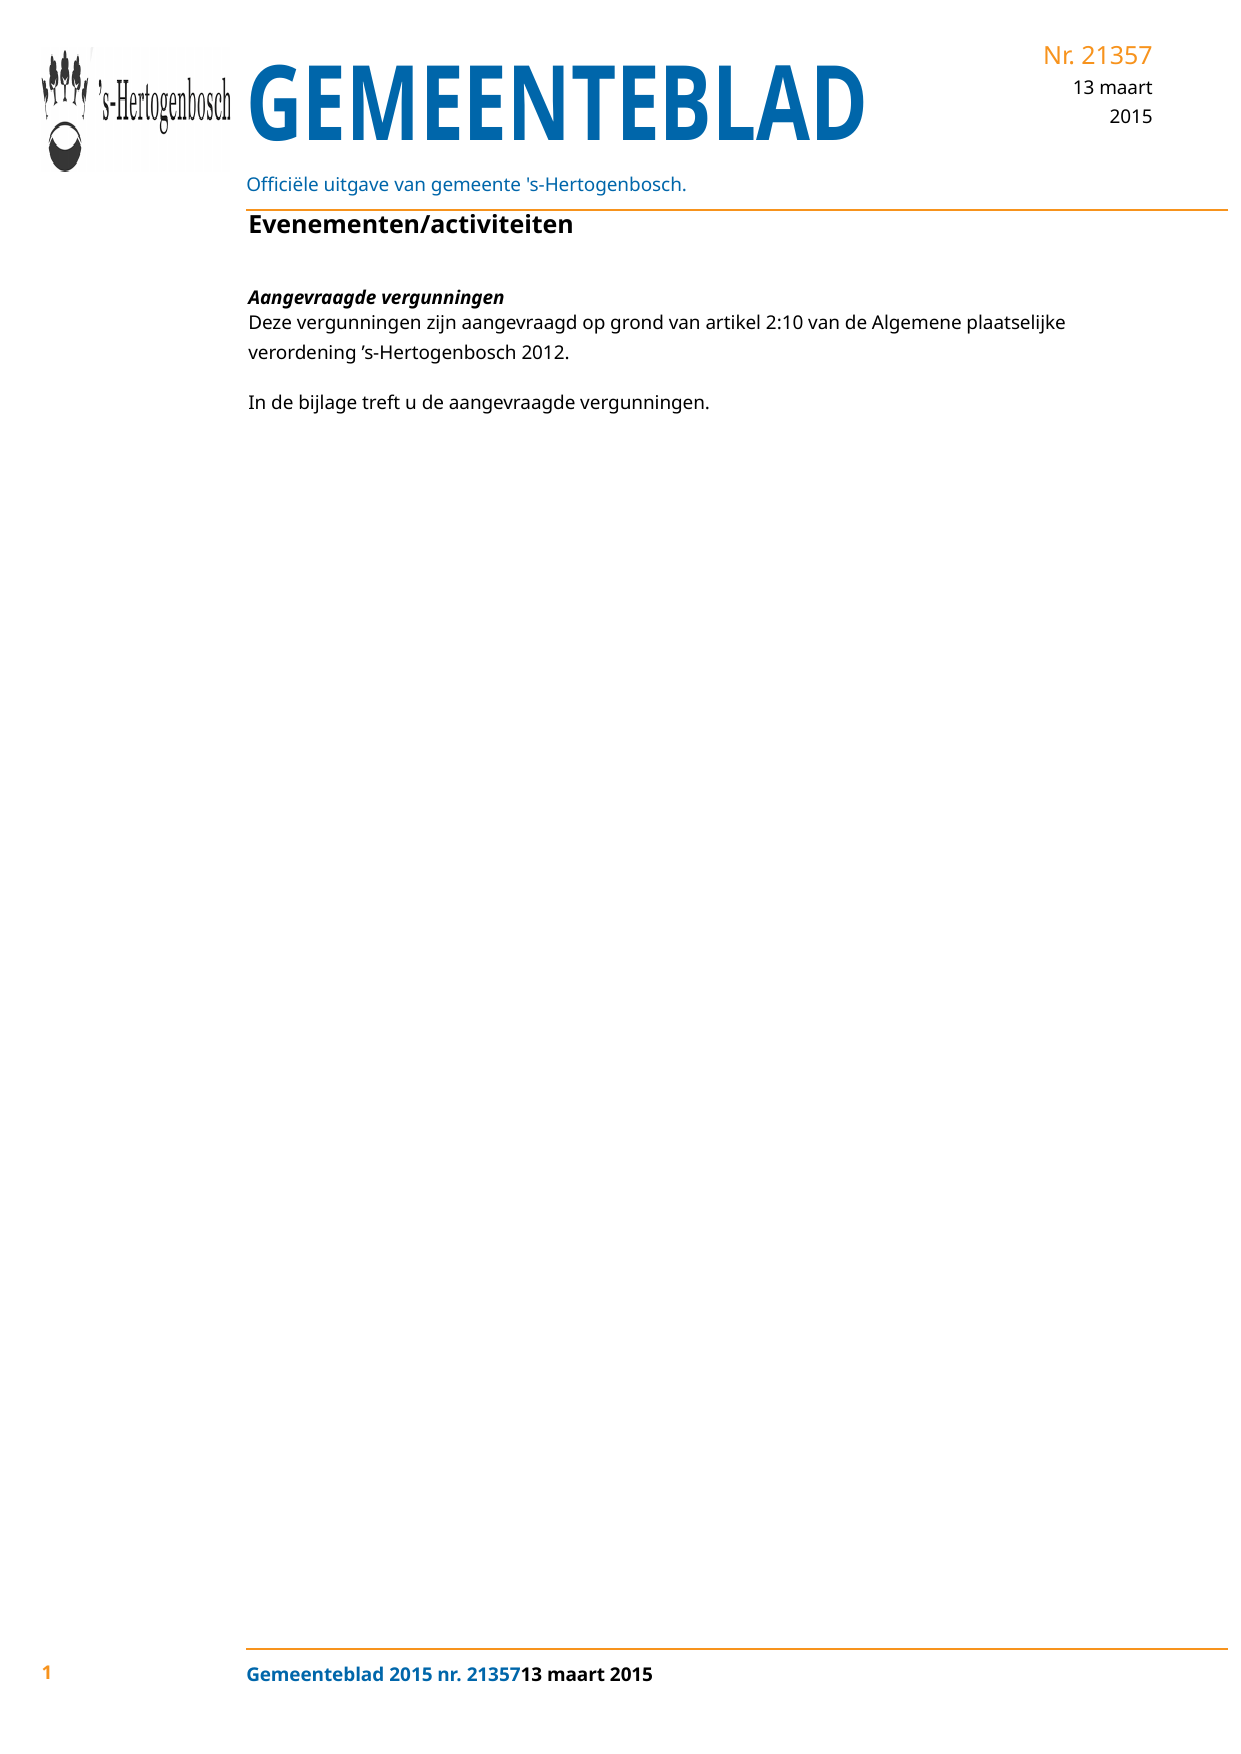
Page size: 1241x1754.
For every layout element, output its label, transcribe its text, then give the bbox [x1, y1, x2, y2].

text Deze vergunningen zijn aangevraagd op grond van artikel 2:10 van de Algemene plaatselijke verordening ’s-Hertogenbosch 2012. [248, 309, 1152, 365]
text In de bijlage treft u de aangevraagde vergunningen. [248, 389, 1152, 415]
picture [41, 47, 231, 172]
text Evenementen/activiteiten [248, 211, 1152, 241]
text Aangevraagde vergunningen [248, 284, 1152, 309]
